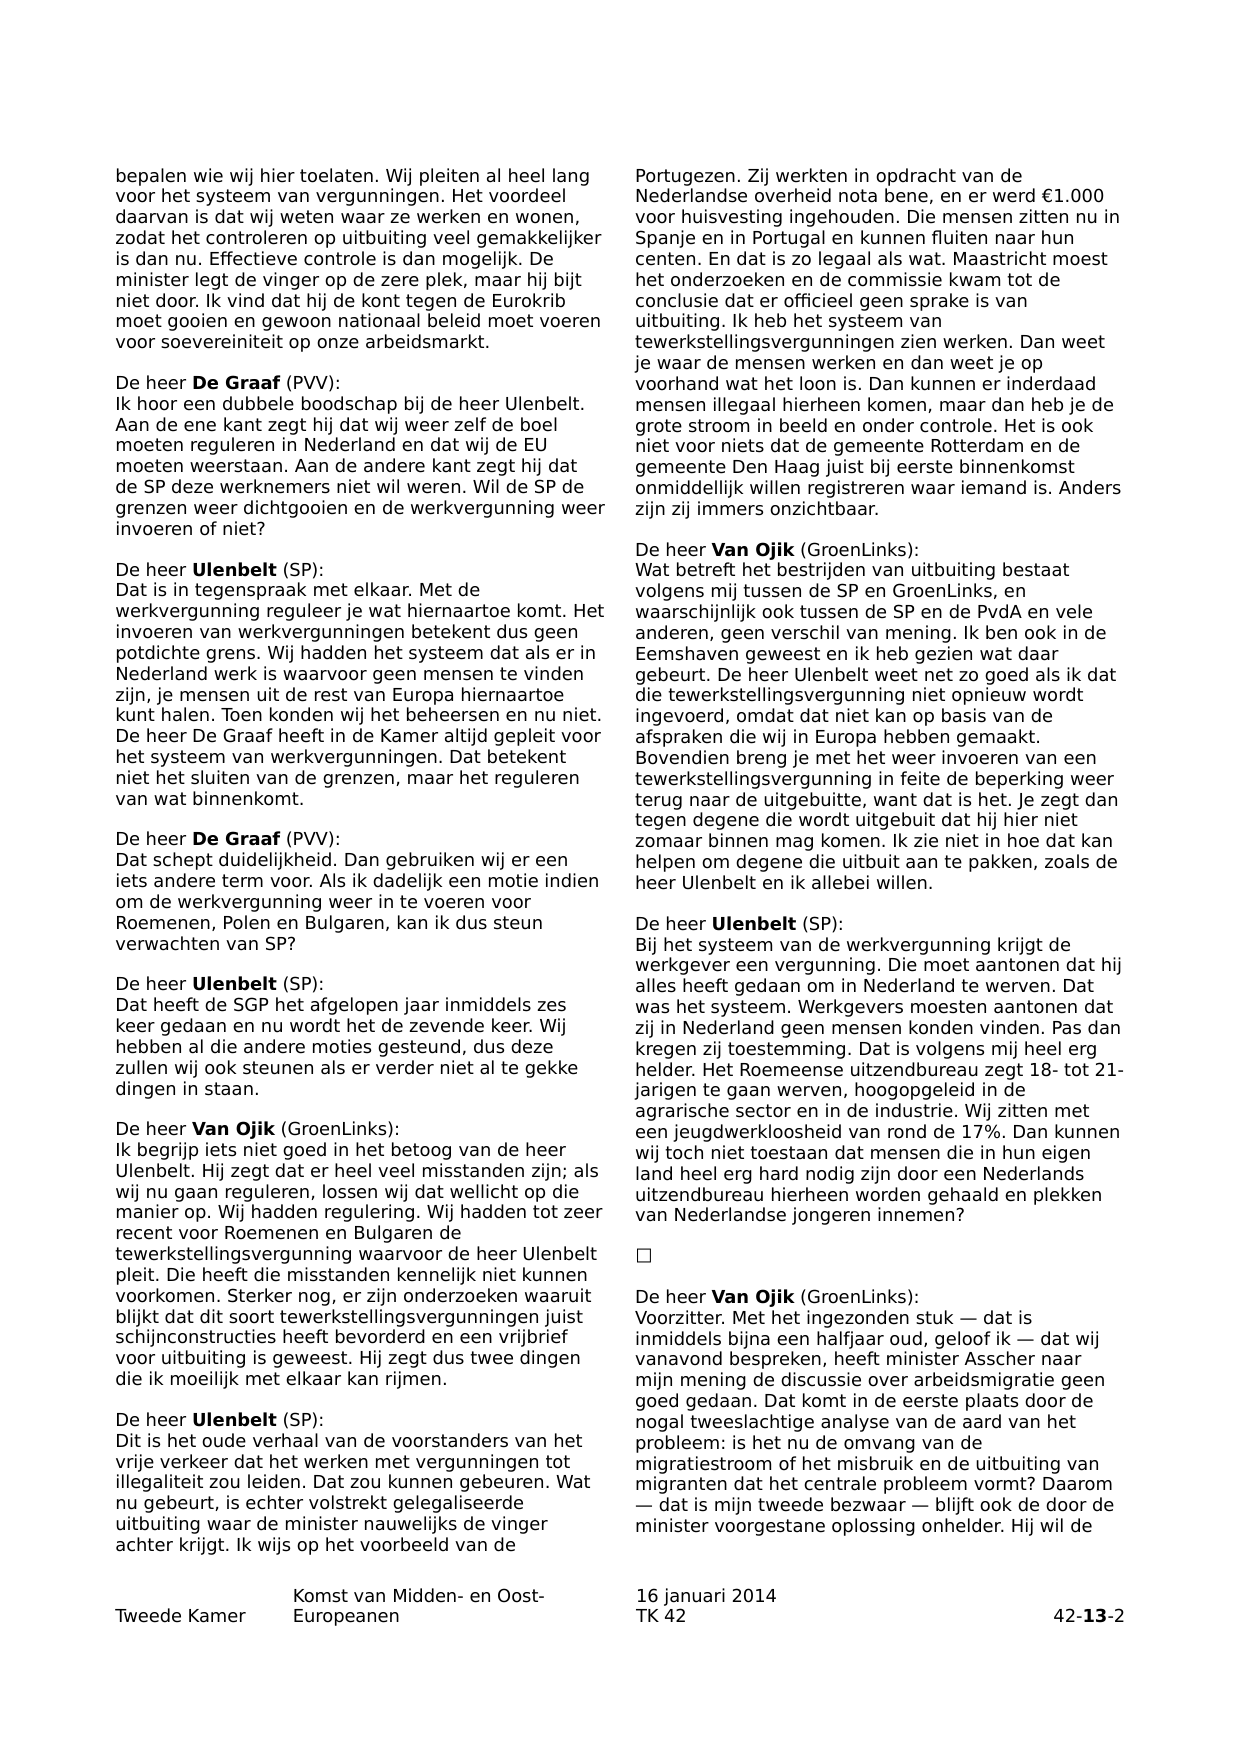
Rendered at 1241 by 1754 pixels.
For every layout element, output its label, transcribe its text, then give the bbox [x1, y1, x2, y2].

text De heer Ulenbelt (SP): [115, 974, 605, 995]
text Dat schept duidelijkheid. Dan gebruiken wij er een iets andere term voor. Als ik dadelijk een motie indien om de werkvergunning weer in te voeren voor Roemenen, Polen en Bulgaren, kan ik dus steun verwachten van SP? [115, 850, 605, 954]
text De heer Van Ojik (GroenLinks): [635, 539, 1125, 560]
text Ik begrijp iets niet goed in het betoog van de heer Ulenbelt. Hij zegt dat er heel veel misstanden zijn; als wij nu gaan reguleren, lossen wij dat wellicht op die manier op. Wij hadden regulering. Wij hadden tot zeer recent voor Roemenen en Bulgaren de tewerkstellingsvergunning waarvoor de heer Ulenbelt pleit. Die heeft die misstanden kennelijk niet kunnen voorkomen. Sterker nog, er zijn onderzoeken waaruit blijkt dat dit soort tewerkstellingsvergunningen juist schijnconstructies heeft bevorderd en een vrijbrief voor uitbuiting is geweest. Hij zegt dus twee dingen die ik moeilijk met elkaar kan rijmen. [115, 1140, 605, 1390]
text Dat heeft de SGP het afgelopen jaar inmiddels zes keer gedaan en nu wordt het de zevende keer. Wij hebben al die andere moties gesteund, dus deze zullen wij ook steunen als er verder niet al te gekke dingen in staan. [115, 995, 605, 1099]
text De heer Ulenbelt (SP): [115, 559, 605, 580]
text Dat is in tegenspraak met elkaar. Met de werkvergunning reguleer je wat hiernaartoe komt. Het invoeren van werkvergunningen betekent dus geen potdichte grens. Wij hadden het systeem dat als er in Nederland werk is waarvoor geen mensen te vinden zijn, je mensen uit de rest van Europa hiernaartoe kunt halen. Toen konden wij het beheersen en nu niet. De heer De Graaf heeft in de Kamer altijd gepleit voor het systeem van werkvergunningen. Dat betekent niet het sluiten van de grenzen, maar het reguleren van wat binnenkomt. [115, 580, 605, 809]
text Portugezen. Zij werkten in opdracht van de Nederlandse overheid nota bene, en er werd €1.000 voor huisvesting ingehouden. Die mensen zitten nu in Spanje en in Portugal en kunnen fluiten naar hun centen. En dat is zo legaal als wat. Maastricht moest het onderzoeken en de commissie kwam tot de conclusie dat er officieel geen sprake is van uitbuiting. Ik heb het systeem van tewerkstellingsvergunningen zien werken. Dan weet je waar de mensen werken en dan weet je op voorhand wat het loon is. Dan kunnen er inderdaad mensen illegaal hierheen komen, maar dan heb je de grote stroom in beeld en onder controle. Het is ook niet voor niets dat de gemeente Rotterdam en de gemeente Den Haag juist bij eerste binnenkomst onmiddellijk willen registreren waar iemand is. Anders zijn zij immers onzichtbaar. [635, 165, 1125, 519]
text De heer De Graaf (PVV): [115, 829, 605, 850]
text Bij het systeem van de werkvergunning krijgt de werkgever een vergunning. Die moet aantonen dat hij alles heeft gedaan om in Nederland te werven. Dat was het systeem. Werkgevers moesten aantonen dat zij in Nederland geen mensen konden vinden. Pas dan kregen zij toestemming. Dat is volgens mij heel erg helder. Het Roemeense uitzendbureau zegt 18- tot 21-jarigen te gaan werven, hoogopgeleid in de agrarische sector en in de industrie. Wij zitten met een jeugdwerkloosheid van rond de 17%. Dan kunnen wij toch niet toestaan dat mensen die in hun eigen land heel erg hard nodig zijn door een Nederlands uitzendbureau hierheen worden gehaald en plekken van Nederlandse jongeren innemen? [635, 934, 1125, 1226]
text Dit is het oude verhaal van de voorstanders van het vrije verkeer dat het werken met vergunningen tot illegaliteit zou leiden. Dat zou kunnen gebeuren. Wat nu gebeurt, is echter volstrekt gelegaliseerde uitbuiting waar de minister nauwelijks de vinger achter krijgt. Ik wijs op het voorbeeld van de [115, 1431, 605, 1556]
text De heer Ulenbelt (SP): [635, 913, 1125, 934]
text Wat betreft het bestrijden van uitbuiting bestaat volgens mij tussen de SP en GroenLinks, en waarschijnlijk ook tussen de SP en de PvdA en vele anderen, geen verschil van mening. Ik ben ook in de Eemshaven geweest en ik heb gezien wat daar gebeurt. De heer Ulenbelt weet net zo goed als ik dat die tewerkstellingsvergunning niet opnieuw wordt ingevoerd, omdat dat niet kan op basis van de afspraken die wij in Europa hebben gemaakt. Bovendien breng je met het weer invoeren van een tewerkstellingsvergunning in feite de beperking weer terug naar de uitgebuitte, want dat is het. Je zegt dan tegen degene die wordt uitgebuit dat hij hier niet zomaar binnen mag komen. Ik zie niet in hoe dat kan helpen om degene die uitbuit aan te pakken, zoals de heer Ulenbelt en ik allebei willen. [635, 560, 1125, 893]
text De heer Van Ojik (GroenLinks): [635, 1287, 1125, 1307]
text De heer Van Ojik (GroenLinks): [115, 1119, 605, 1140]
text ⬜ [635, 1246, 1125, 1267]
text De heer Ulenbelt (SP): [115, 1410, 605, 1431]
text De heer De Graaf (PVV): [115, 373, 605, 393]
text bepalen wie wij hier toelaten. Wij pleiten al heel lang voor het systeem van vergunningen. Het voordeel daarvan is dat wij weten waar ze werken en wonen, zodat het controleren op uitbuiting veel gemakkelijker is dan nu. Effectieve controle is dan mogelijk. De minister legt de vinger op de zere plek, maar hij bijt niet door. Ik vind dat hij de kont tegen de Eurokrib moet gooien en gewoon nationaal beleid moet voeren voor soevereiniteit op onze arbeidsmarkt. [115, 165, 605, 353]
text Voorzitter. Met het ingezonden stuk — dat is inmiddels bijna een halfjaar oud, geloof ik — dat wij vanavond bespreken, heeft minister Asscher naar mijn mening de discussie over arbeidsmigratie geen goed gedaan. Dat komt in de eerste plaats door de nogal tweeslachtige analyse van de aard van het probleem: is het nu de omvang van de migratiestroom of het misbruik en de uitbuiting van migranten dat het centrale probleem vormt? Daarom — dat is mijn tweede bezwaar — blijft ook de door de minister voorgestane oplossing onhelder. Hij wil de [635, 1307, 1125, 1537]
text Ik hoor een dubbele boodschap bij de heer Ulenbelt. Aan de ene kant zegt hij dat wij weer zelf de boel moeten reguleren in Nederland en dat wij de EU moeten weerstaan. Aan de andere kant zegt hij dat de SP deze werknemers niet wil weren. Wil de SP de grenzen weer dichtgooien en de werkvergunning weer invoeren of niet? [115, 393, 605, 539]
